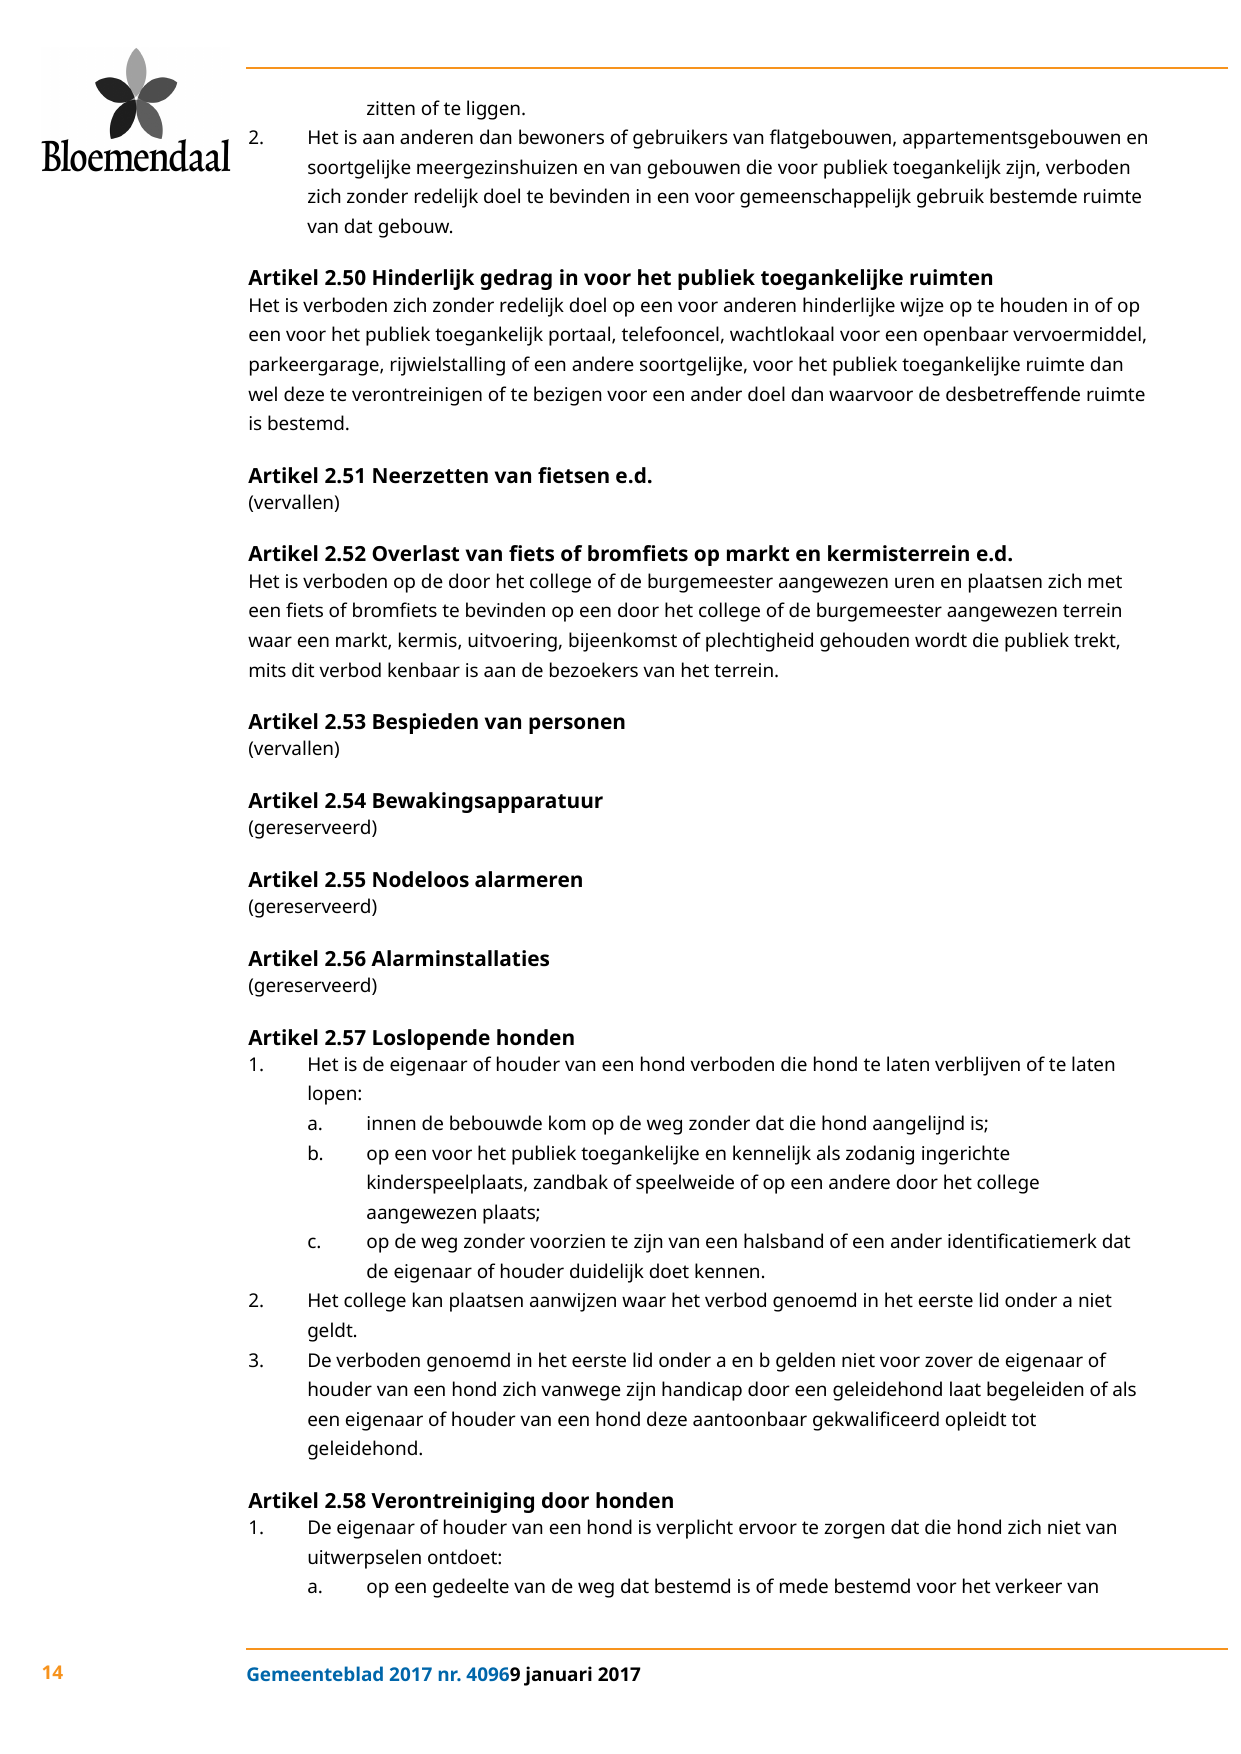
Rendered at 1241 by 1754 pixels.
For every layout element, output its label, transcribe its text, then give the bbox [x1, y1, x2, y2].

text Artikel 2.50 Hinderlijk gedrag in voor het publiek toegankelijke ruimten [248, 263, 1152, 292]
text Artikel 2.55 Nodeloos alarmeren [248, 865, 1152, 893]
list Het college kan plaatsen aanwijzen waar het verbod genoemd in het eerste lid onder a niet geldt. [248, 1288, 1152, 1343]
list op een voor het publiek toegankelijke en kennelijk als zodanig ingerichte kinderspeelplaats, zandbak of speelweide of op een andere door het college aangewezen plaats; [307, 1140, 1152, 1225]
text Het is verboden zich zonder redelijk doel op een voor anderen hinderlijke wijze op te houden in of op een voor het publiek toegankelijk portaal, telefooncel, wachtlokaal voor een openbaar vervoermiddel, parkeergarage, rijwielstalling of een andere soortgelijke, voor het publiek toegankelijke ruimte dan wel deze te verontreinigen of te bezigen voor een ander doel dan waarvoor de desbetreffende ruimte is bestemd. [248, 292, 1152, 436]
text Artikel 2.54 Bewakingsapparatuur [248, 786, 1152, 814]
picture [41, 47, 231, 172]
list innen de bebouwde kom op de weg zonder dat die hond aangelijnd is; [307, 1110, 1152, 1136]
text Artikel 2.52 Overlast van fiets of bromfiets op markt en kermisterrein e.d. [248, 539, 1152, 568]
list op de weg zonder voorzien te zijn van een halsband of een ander identificatiemerk dat de eigenaar of houder duidelijk doet kennen. [307, 1228, 1152, 1284]
text (gereserveerd) [248, 893, 1152, 919]
text (vervallen) [248, 736, 1152, 761]
text Artikel 2.57 Loslopende honden [248, 1023, 1152, 1051]
list Het is aan anderen dan bewoners of gebruikers van flatgebouwen, appartementsgebouwen en soortgelijke meergezinshuizen en van gebouwen die voor publiek toegankelijk zijn, verboden zich zonder redelijk doel te bevinden in een voor gemeenschappelijk gebruik bestemde ruimte van dat gebouw. [248, 124, 1152, 239]
text Artikel 2.53 Bespieden van personen [248, 707, 1152, 736]
text Het is verboden op de door het college of de burgemeester aangewezen uren en plaatsen zich met een fiets of bromfiets te bevinden op een door het college of de burgemeester aangewezen terrein waar een markt, kermis, uitvoering, bijeenkomst of plechtigheid gehouden wordt die publiek trekt, mits dit verbod kenbaar is aan de bezoekers van het terrein. [248, 568, 1152, 682]
list De eigenaar of houder van een hond is verplicht ervoor te zorgen dat die hond zich niet van uitwerpselen ontdoet: [248, 1514, 1152, 1570]
text (vervallen) [248, 489, 1152, 515]
text Artikel 2.58 Verontreiniging door honden [248, 1486, 1152, 1514]
text Artikel 2.51 Neerzetten van fietsen e.d. [248, 461, 1152, 489]
list op een gedeelte van de weg dat bestemd is of mede bestemd voor het verkeer van [307, 1574, 1152, 1599]
list zitten of te liggen. [307, 95, 1152, 121]
text (gereserveerd) [248, 814, 1152, 840]
text Artikel 2.56 Alarminstallaties [248, 944, 1152, 972]
list De verboden genoemd in het eerste lid onder a en b gelden niet voor zover de eigenaar of houder van een hond zich vanwege zijn handicap door een geleidehond laat begeleiden of als een eigenaar of houder van een hond deze aantoonbaar gekwalificeerd opleidt tot geleidehond. [248, 1347, 1152, 1461]
list Het is de eigenaar of houder van een hond verboden die hond te laten verblijven of te laten lopen: [248, 1051, 1152, 1106]
text (gereserveerd) [248, 972, 1152, 998]
